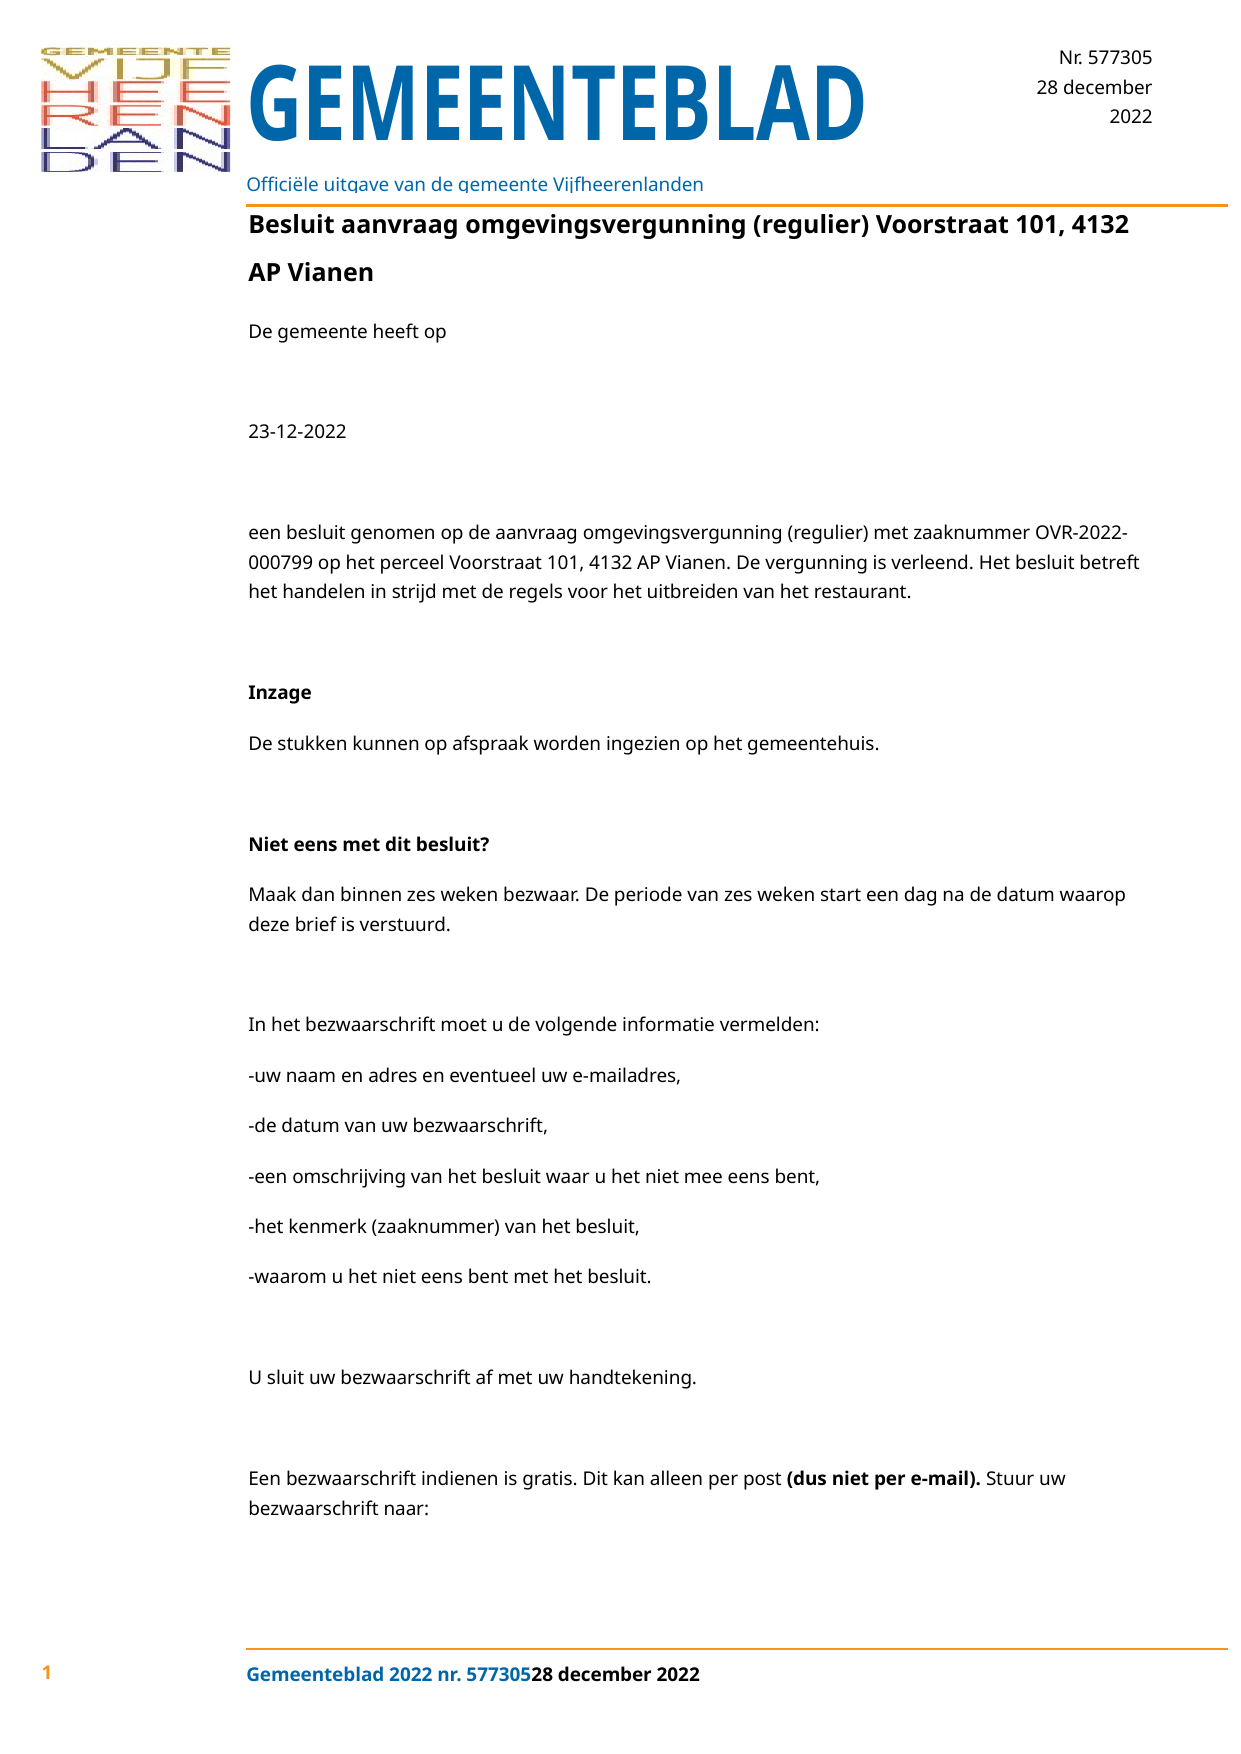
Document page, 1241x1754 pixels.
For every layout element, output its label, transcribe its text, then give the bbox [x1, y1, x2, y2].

text Inzage [248, 679, 1152, 705]
text -waarom u het niet eens bent met het besluit. [248, 1264, 1152, 1289]
text Niet eens met dit besluit? [248, 831, 1152, 857]
text Maak dan binnen zes weken bezwaar. De periode van zes weken start een dag na de datum waarop deze brief is verstuurd. [248, 881, 1152, 937]
text Besluit aanvraag omgevingsvergunning (regulier) Voorstraat 101, 4132 AP Vianen [248, 207, 1152, 288]
text Een bezwaarschrift indienen is gratis. Dit kan alleen per post (dus niet per e-mail). Stuur uw bezwaarschrift naar: [248, 1465, 1152, 1521]
text In het bezwaarschrift moet u de volgende informatie vermelden: [248, 1012, 1152, 1037]
text -een omschrijving van het besluit waar u het niet mee eens bent, [248, 1163, 1152, 1189]
picture [41, 47, 231, 172]
text -de datum van uw bezwaarschrift, [248, 1112, 1152, 1138]
text U sluit uw bezwaarschrift af met uw handtekening. [248, 1364, 1152, 1390]
text -uw naam en adres en eventueel uw e-mailadres, [248, 1062, 1152, 1088]
text De gemeente heeft op [248, 318, 1152, 344]
text -het kenmerk (zaaknummer) van het besluit, [248, 1213, 1152, 1239]
text 23-12-2022 [248, 419, 1152, 444]
text een besluit genomen op de aanvraag omgevingsvergunning (regulier) met zaaknummer OVR-2022-000799 op het perceel Voorstraat 101, 4132 AP Vianen. De vergunning is verleend. Het besluit betreft het handelen in strijd met de regels voor het uitbreiden van het restaurant. [248, 519, 1152, 604]
text De stukken kunnen op afspraak worden ingezien op het gemeentehuis. [248, 730, 1152, 756]
